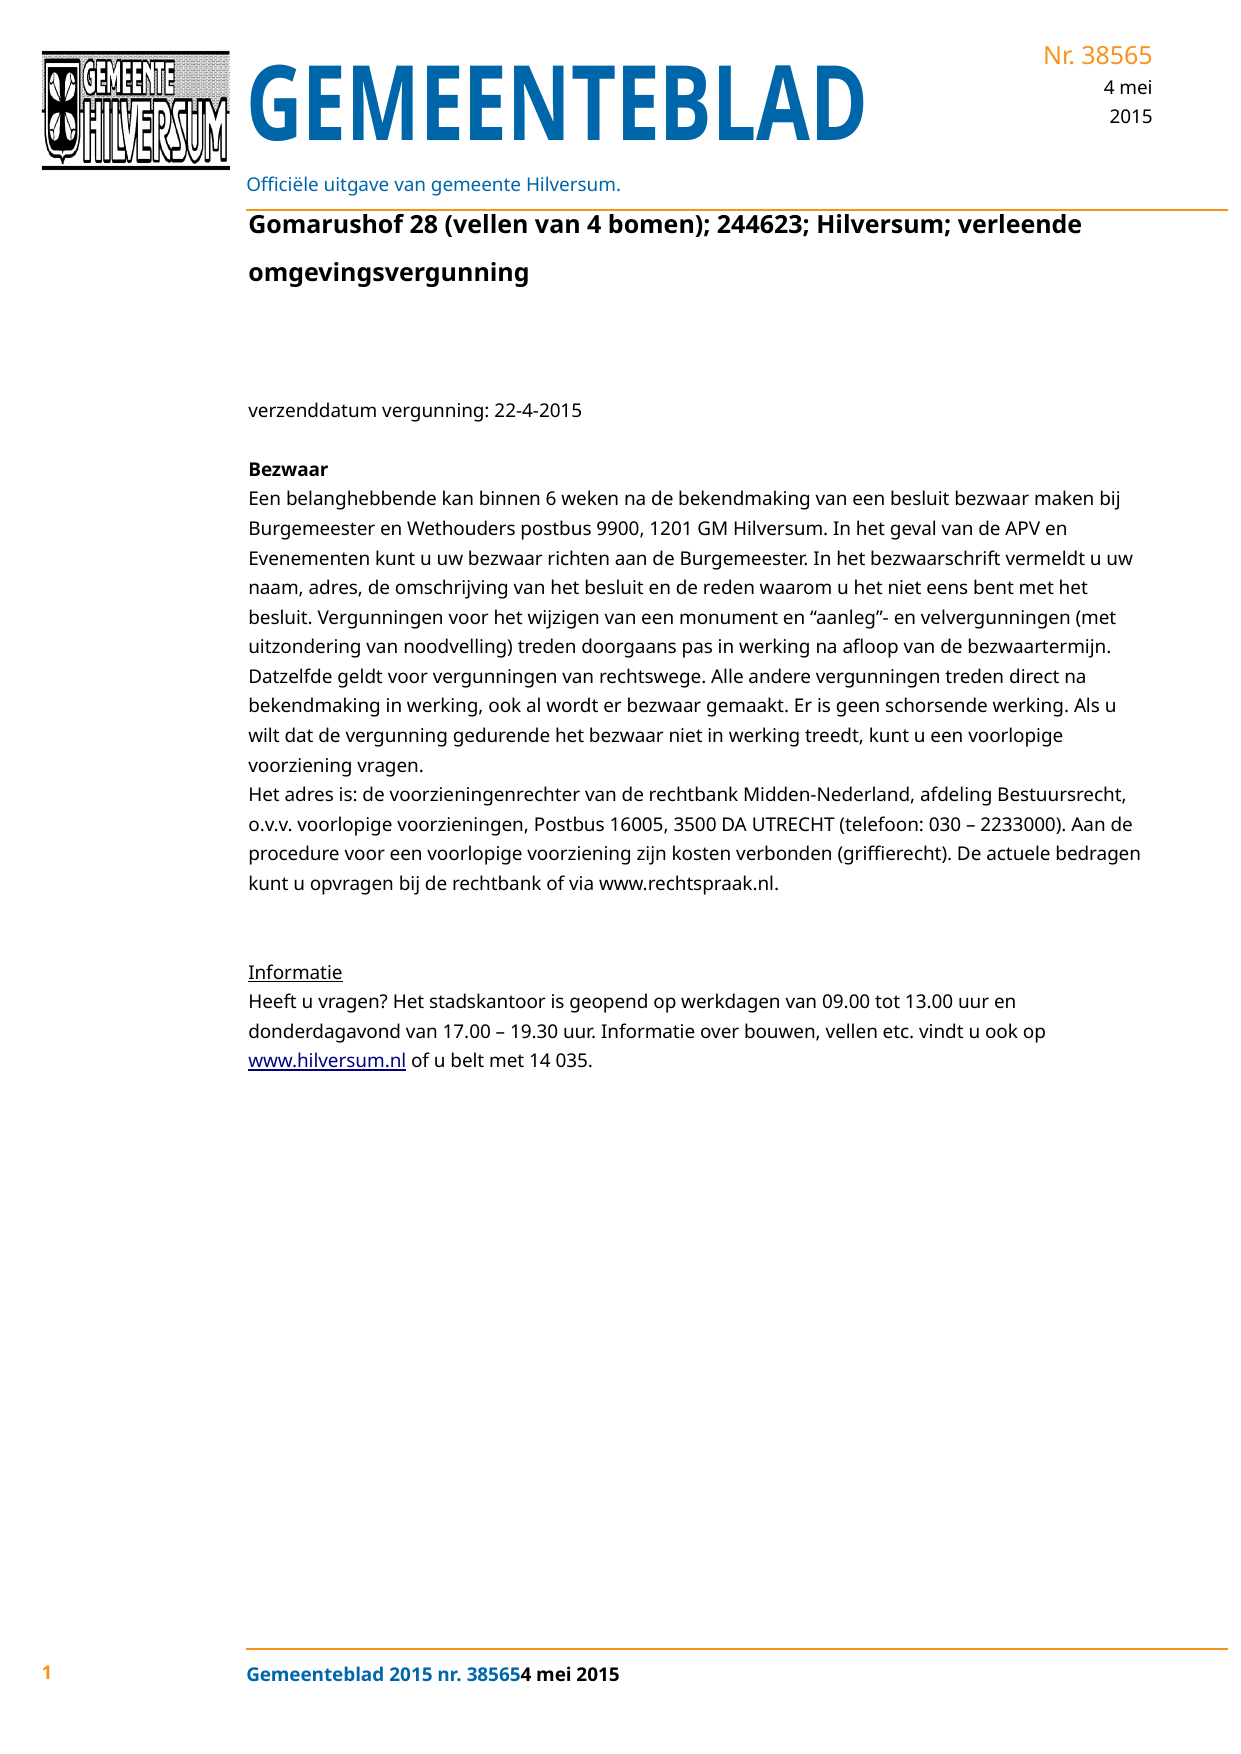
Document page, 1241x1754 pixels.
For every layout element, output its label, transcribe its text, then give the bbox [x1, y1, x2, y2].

text Bezwaar [248, 456, 1152, 482]
picture [41, 47, 231, 172]
text Heeft u vragen? Het stadskantoor is geopend op werkdagen van 09.00 tot 13.00 uur en donderdagavond van 17.00 – 19.30 uur. Informatie over bouwen, vellen etc. vindt u ook op www.hilversum.nl of u belt met 14 035. [248, 988, 1152, 1073]
text Een belanghebbende kan binnen 6 weken na de bekendmaking van een besluit bezwaar maken bij Burgemeester en Wethouders postbus 9900, 1201 GM Hilversum. In het geval van de APV en Evenementen kunt u uw bezwaar richten aan de Burgemeester. In het bezwaarschrift vermeldt u uw naam, adres, de omschrijving van het besluit en de reden waarom u het niet eens bent met het besluit. Vergunningen voor het wijzigen van een monument en “aanleg”- en velvergunningen (met uitzondering van noodvelling) treden doorgaans pas in werking na afloop van de bezwaartermijn. Datzelfde geldt voor vergunningen van rechtswege. Alle andere vergunningen treden direct na bekendmaking in werking, ook al wordt er bezwaar gemaakt. Er is geen schorsende werking. Als u wilt dat de vergunning gedurende het bezwaar niet in werking treedt, kunt u een voorlopige voorziening vragen. [248, 486, 1152, 777]
text Gomarushof 28 (vellen van 4 bomen); 244623; Hilversum; verleende omgevingsvergunning [248, 211, 1152, 288]
text Informatie [248, 959, 1152, 984]
text verzenddatum vergunning: 22-4-2015 [248, 397, 1152, 422]
text Het adres is: de voorzieningenrechter van de rechtbank Midden-Nederland, afdeling Bestuursrecht, o.v.v. voorlopige voorzieningen, Postbus 16005, 3500 DA UTRECHT (telefoon: 030 – 2233000). Aan de procedure voor een voorlopige voorziening zijn kosten verbonden (griffierecht). De actuele bedragen kunt u opvragen bij de rechtbank of via www.rechtspraak.nl. [248, 781, 1152, 896]
